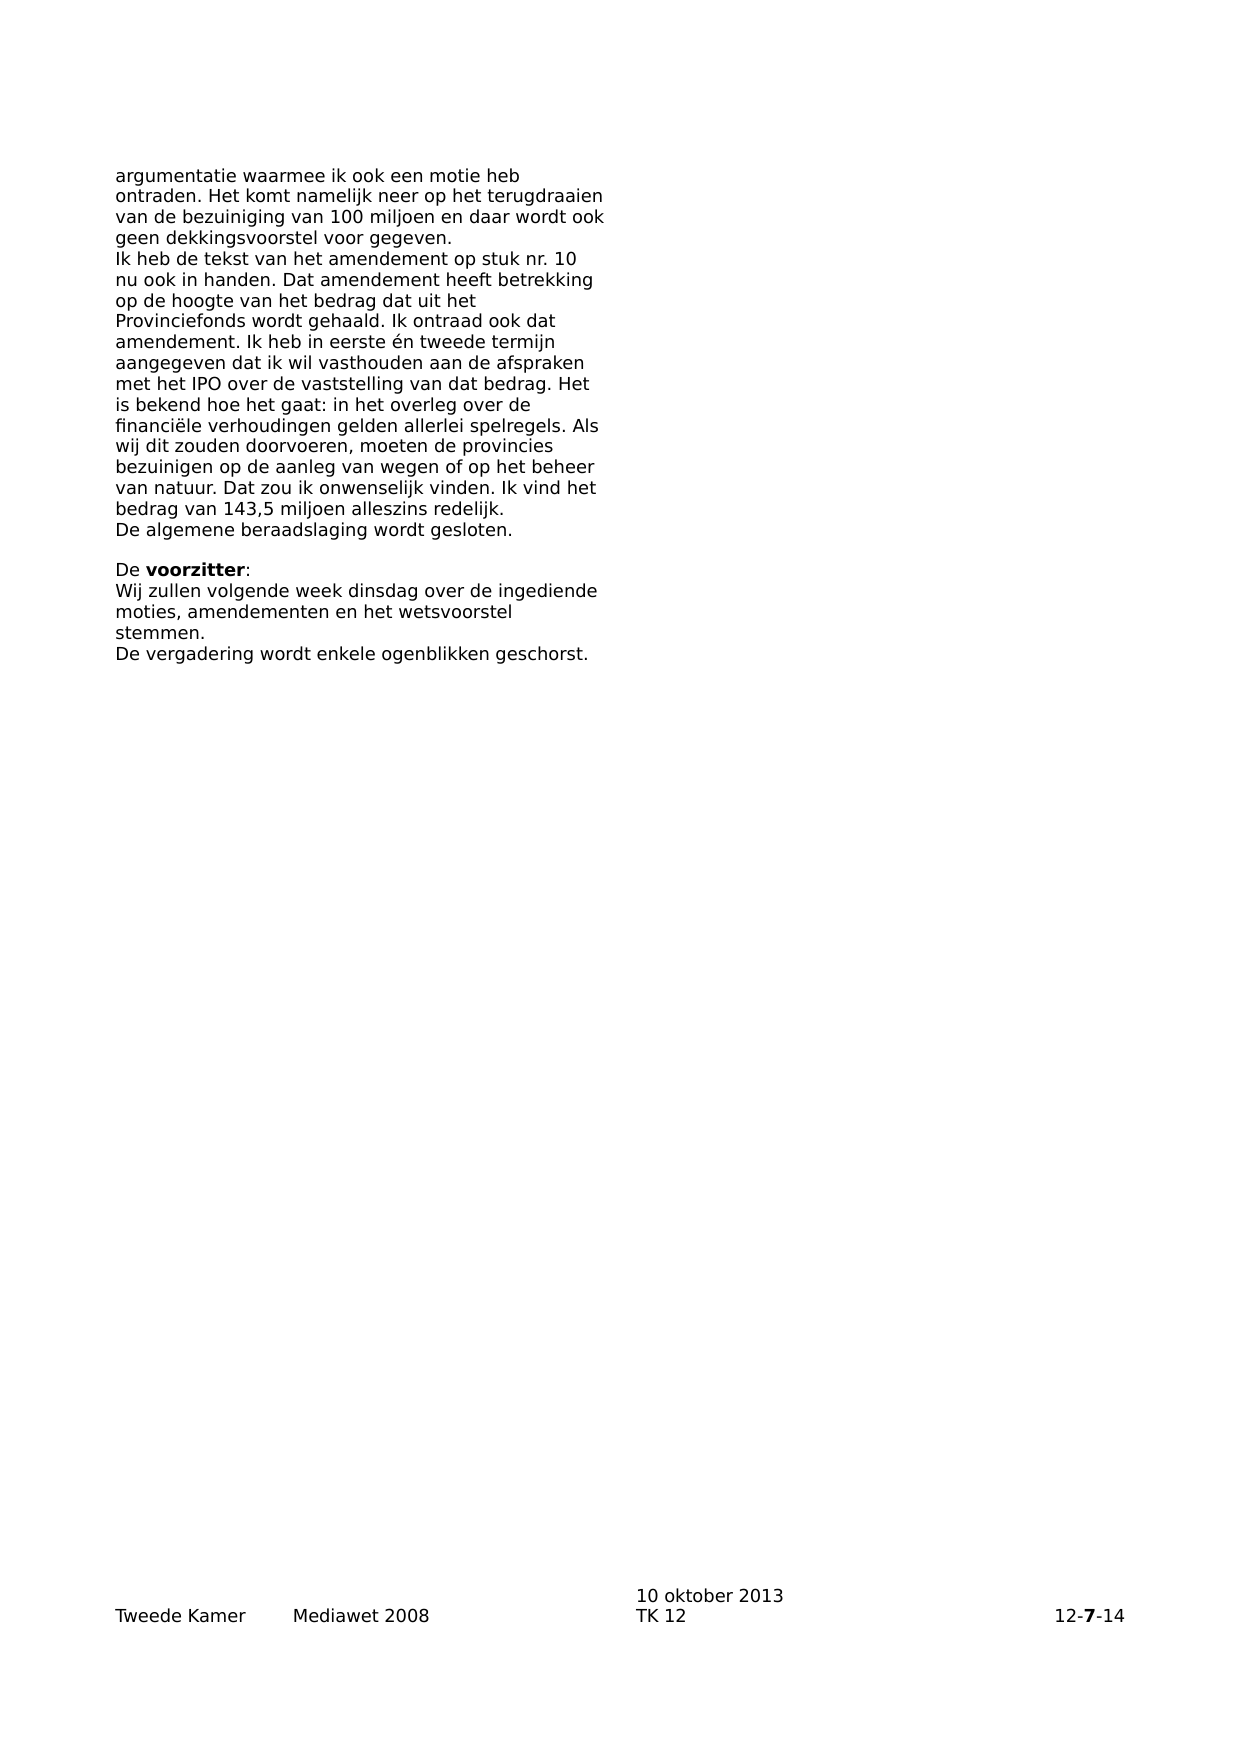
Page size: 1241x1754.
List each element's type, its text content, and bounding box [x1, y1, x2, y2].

text Ik heb de tekst van het amendement op stuk nr. 10 nu ook in handen. Dat amendement heeft betrekking op de hoogte van het bedrag dat uit het Provinciefonds wordt gehaald. Ik ontraad ook dat amendement. Ik heb in eerste én tweede termijn aangegeven dat ik wil vasthouden aan de afspraken met het IPO over de vaststelling van dat bedrag. Het is bekend hoe het gaat: in het overleg over de financiële verhoudingen gelden allerlei spelregels. Als wij dit zouden doorvoeren, moeten de provincies bezuinigen op de aanleg van wegen of op het beheer van natuur. Dat zou ik onwenselijk vinden. Ik vind het bedrag van 143,5 miljoen alleszins redelijk. [115, 249, 605, 519]
text Wij zullen volgende week dinsdag over de ingediende moties, amendementen en het wetsvoorstel stemmen. [115, 581, 605, 643]
text De algemene beraadslaging wordt gesloten. [115, 519, 605, 540]
text De vergadering wordt enkele ogenblikken geschorst. [115, 643, 605, 664]
text De voorzitter: [115, 560, 605, 581]
text argumentatie waarmee ik ook een motie heb ontraden. Het komt namelijk neer op het terugdraaien van de bezuiniging van 100 miljoen en daar wordt ook geen dekkingsvoorstel voor gegeven. [115, 165, 605, 249]
